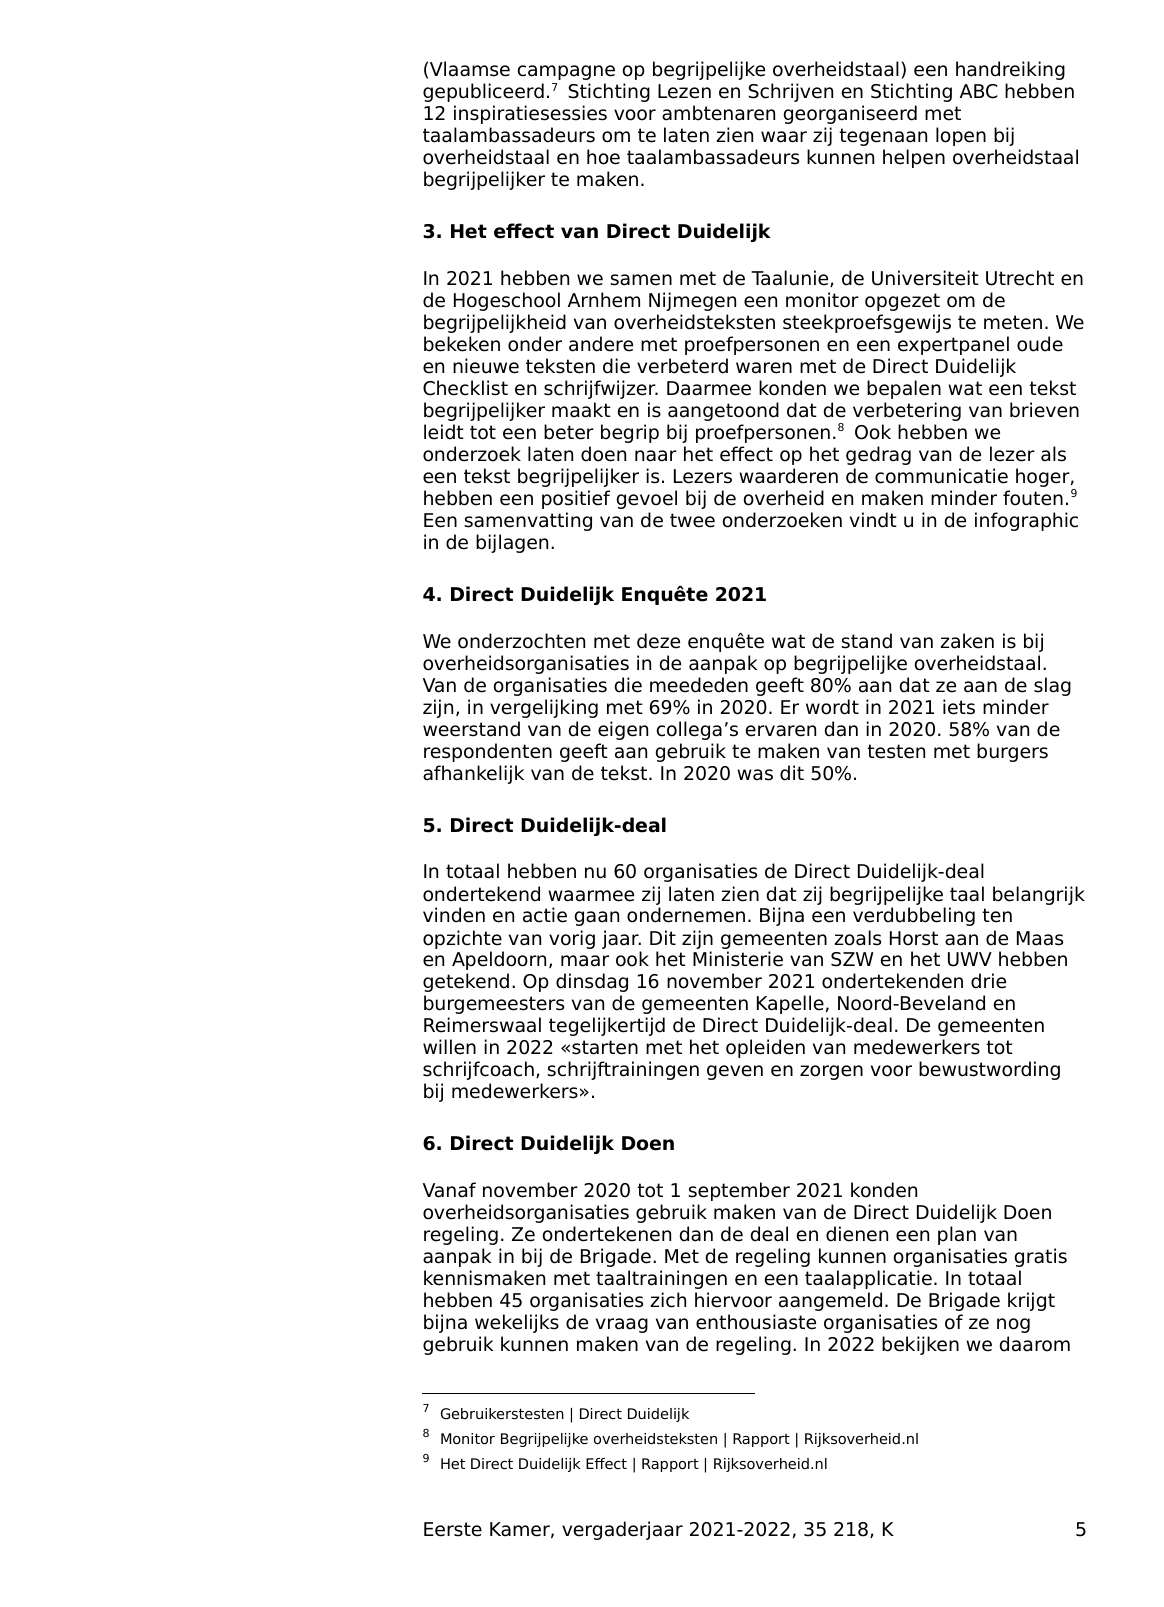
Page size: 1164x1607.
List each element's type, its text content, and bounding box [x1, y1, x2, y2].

subtitle 5. Direct Duidelijk-deal [422, 814, 1087, 836]
text In 2021 hebben we samen met de Taalunie, de Universiteit Utrecht en de Hogeschool Arnhem Nijmegen een monitor opgezet om de begrijpelijkheid van overheidsteksten steekproefsgewijs te meten. We bekeken onder andere met proefpersonen en een expertpanel oude en nieuwe teksten die verbeterd waren met de Direct Duidelijk Checklist en schrijfwijzer. Daarmee konden we bepalen wat een tekst begrijpelijker maakt en is aangetoond dat de verbetering van brieven leidt tot een beter begrip bij proefpersonen. Ook hebben we onderzoek laten doen naar het effect op het gedrag van de lezer als een tekst begrijpelijker is. Lezers waarderen de communicatie hoger, hebben een positief gevoel bij de overheid en maken minder fouten. Een samenvatting van de twee onderzoeken vindt u in de infographic in de bijlagen. [422, 268, 1087, 554]
subtitle 6. Direct Duidelijk Doen [422, 1133, 1087, 1155]
text Monitor Begrijpelijke overheidsteksten | Rapport | Rijksoverheid.nl [422, 1427, 1087, 1449]
text (Vlaamse campagne op begrijpelijke overheidstaal) een handreiking gepubliceerd. Stichting Lezen en Schrijven en Stichting ABC hebben 12 inspiratiesessies voor ambtenaren georganiseerd met taalambassadeurs om te laten zien waar zij tegenaan lopen bij overheidstaal en hoe taalambassadeurs kunnen helpen overheidstaal begrijpelijker te maken. [422, 59, 1087, 191]
subtitle 3. Het effect van Direct Duidelijk [422, 221, 1087, 243]
text Vanaf november 2020 tot 1 september 2021 konden overheidsorganisaties gebruik maken van de Direct Duidelijk Doen regeling. Ze ondertekenen dan de deal en dienen een plan van aanpak in bij de Brigade. Met de regeling kunnen organisaties gratis kennismaken met taaltrainingen en een taalapplicatie. In totaal hebben 45 organisaties zich hiervoor aangemeld. De Brigade krijgt bijna wekelijks de vraag van enthousiaste organisaties of ze nog gebruik kunnen maken van de regeling. In 2022 bekijken we daarom [422, 1180, 1087, 1356]
text Het Direct Duidelijk Effect | Rapport | Rijksoverheid.nl [422, 1452, 1087, 1474]
text Gebruikerstesten | Direct Duidelijk [422, 1402, 1087, 1424]
subtitle 4. Direct Duidelijk Enquête 2021 [422, 584, 1087, 606]
text We onderzochten met deze enquête wat de stand van zaken is bij overheidsorganisaties in de aanpak op begrijpelijke overheidstaal. Van de organisaties die meededen geeft 80% aan dat ze aan de slag zijn, in vergelijking met 69% in 2020. Er wordt in 2021 iets minder weerstand van de eigen collega’s ervaren dan in 2020. 58% van de respondenten geeft aan gebruik te maken van testen met burgers afhankelijk van de tekst. In 2020 was dit 50%. [422, 631, 1087, 784]
text In totaal hebben nu 60 organisaties de Direct Duidelijk-deal ondertekend waarmee zij laten zien dat zij begrijpelijke taal belangrijk vinden en actie gaan ondernemen. Bijna een verdubbeling ten opzichte van vorig jaar. Dit zijn gemeenten zoals Horst aan de Maas en Apeldoorn, maar ook het Ministerie van SZW en het UWV hebben getekend. Op dinsdag 16 november 2021 ondertekenden drie burgemeesters van de gemeenten Kapelle, Noord-Beveland en Reimerswaal tegelijkertijd de Direct Duidelijk-deal. De gemeenten willen in 2022 «starten met het opleiden van medewerkers tot schrijfcoach, schrijftrainingen geven en zorgen voor bewustwording bij medewerkers». [422, 861, 1087, 1103]
